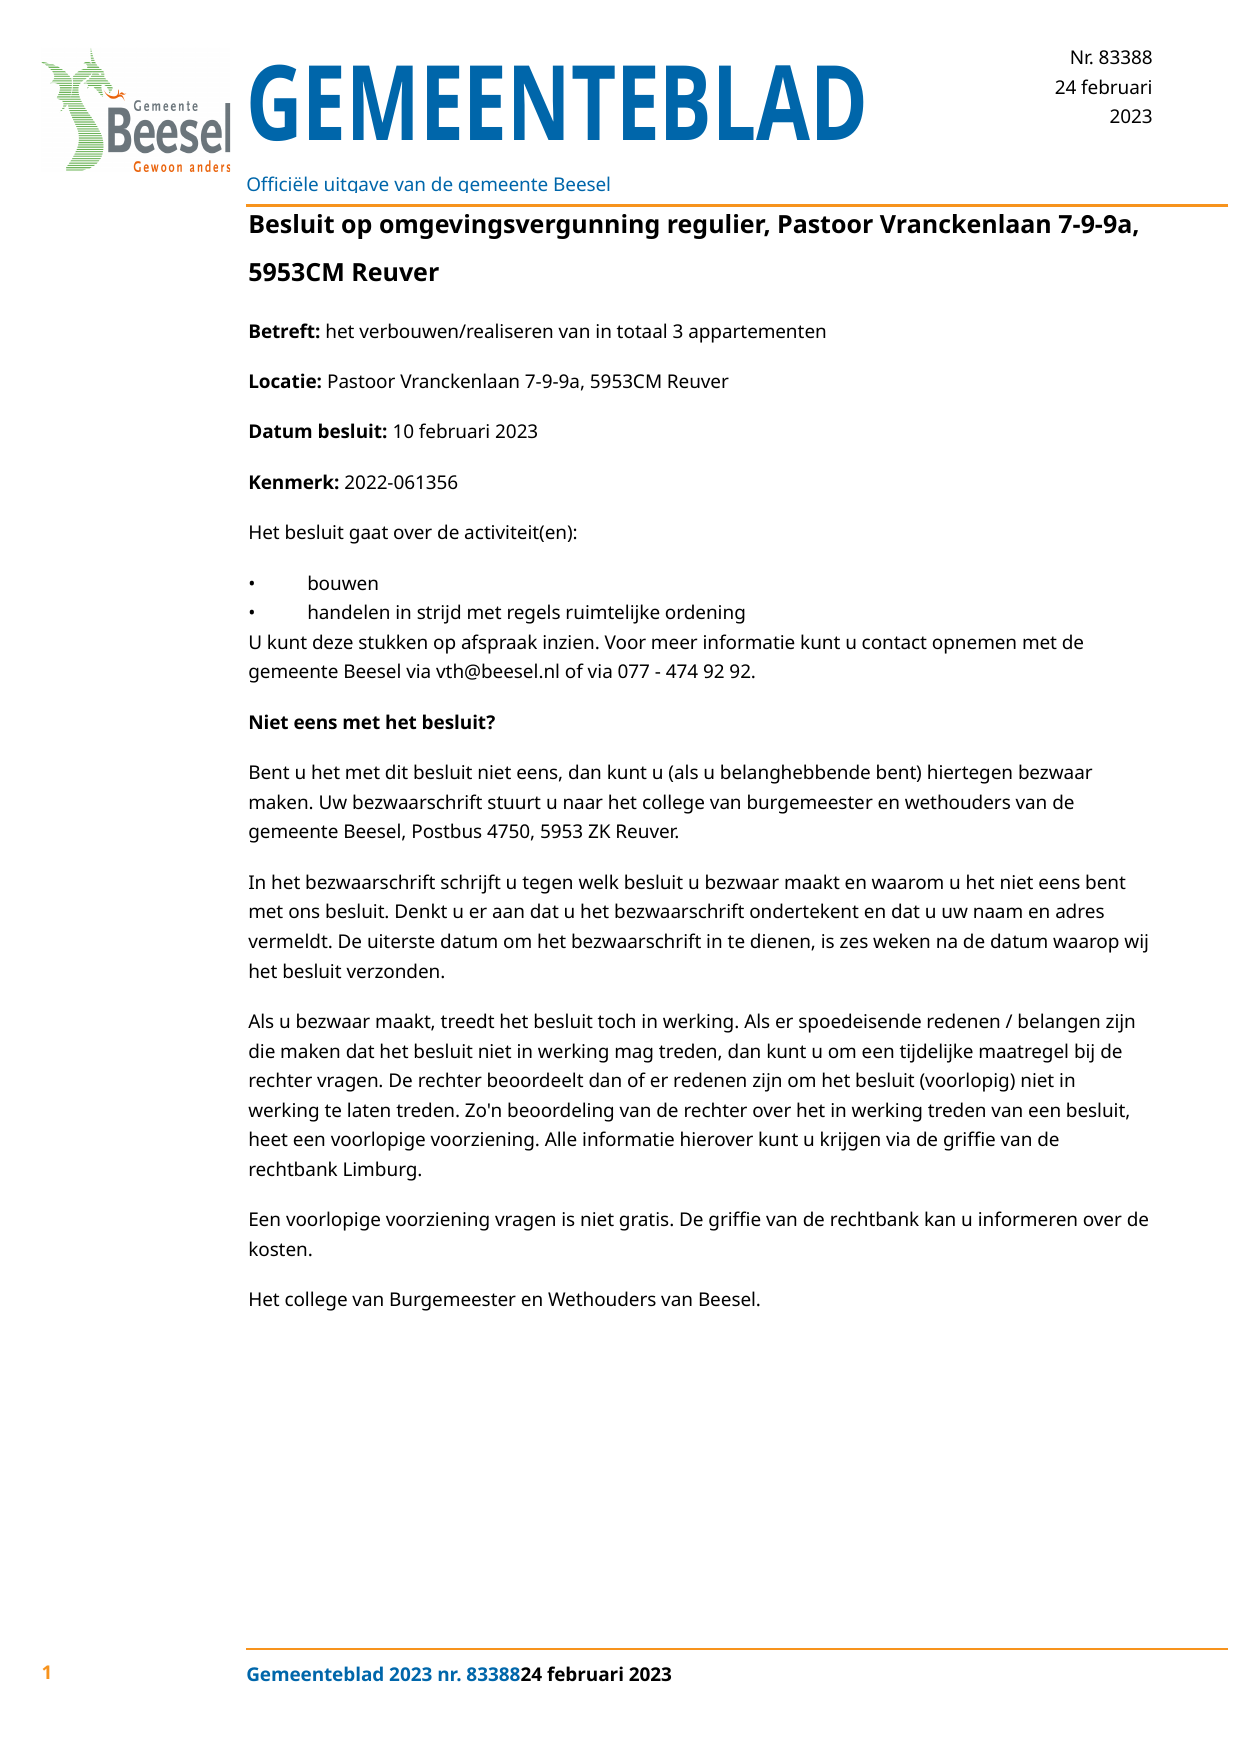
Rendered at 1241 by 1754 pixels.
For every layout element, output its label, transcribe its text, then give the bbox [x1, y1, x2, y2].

text Datum besluit: 10 februari 2023 [248, 419, 1152, 444]
text Het besluit gaat over de activiteit(en): [248, 519, 1152, 545]
text Het college van Burgemeester en Wethouders van Beesel. [248, 1287, 1152, 1312]
text Betreft: het verbouwen/realiseren van in totaal 3 appartementen [248, 318, 1152, 344]
picture [41, 47, 231, 172]
text Kenmerk: 2022-061356 [248, 469, 1152, 495]
text Als u bezwaar maakt, treedt het besluit toch in werking. Als er spoedeisende redenen / belangen zijn die maken dat het besluit niet in werking mag treden, dan kunt u om een tijdelijke maatregel bij de rechter vragen. De rechter beoordeelt dan of er redenen zijn om het besluit (voorlopig) niet in werking te laten treden. Zo'n beoordeling van de rechter over het in werking treden van een besluit, heet een voorlopige voorziening. Alle informatie hierover kunt u krijgen via de griffie van de rechtbank Limburg. [248, 1008, 1152, 1182]
text Bent u het met dit besluit niet eens, dan kunt u (als u belanghebbende bent) hiertegen bezwaar maken. Uw bezwaarschrift stuurt u naar het college van burgemeester en wethouders van de gemeente Beesel, Postbus 4750, 5953 ZK Reuver. [248, 759, 1152, 844]
text Een voorlopige voorziening vragen is niet gratis. De griffie van de rechtbank kan u informeren over de kosten. [248, 1207, 1152, 1262]
text Locatie: Pastoor Vranckenlaan 7-9-9a, 5953CM Reuver [248, 368, 1152, 394]
text Besluit op omgevingsvergunning regulier, Pastoor Vranckenlaan 7-9-9a, 5953CM Reuver [248, 207, 1152, 288]
list handelen in strijd met regels ruimtelijke ordening [248, 599, 1152, 625]
text In het bezwaarschrift schrijft u tegen welk besluit u bezwaar maakt en waarom u het niet eens bent met ons besluit. Denkt u er aan dat u het bezwaarschrift ondertekent en dat u uw naam en adres vermeldt. De uiterste datum om het bezwaarschrift in te dienen, is zes weken na de datum waarop wij het besluit verzonden. [248, 869, 1152, 984]
list bouwen [248, 570, 1152, 596]
text U kunt deze stukken op afspraak inzien. Voor meer informatie kunt u contact opnemen met de gemeente Beesel via vth@beesel.nl of via 077 - 474 92 92. [248, 629, 1152, 684]
text Niet eens met het besluit? [248, 709, 1152, 735]
